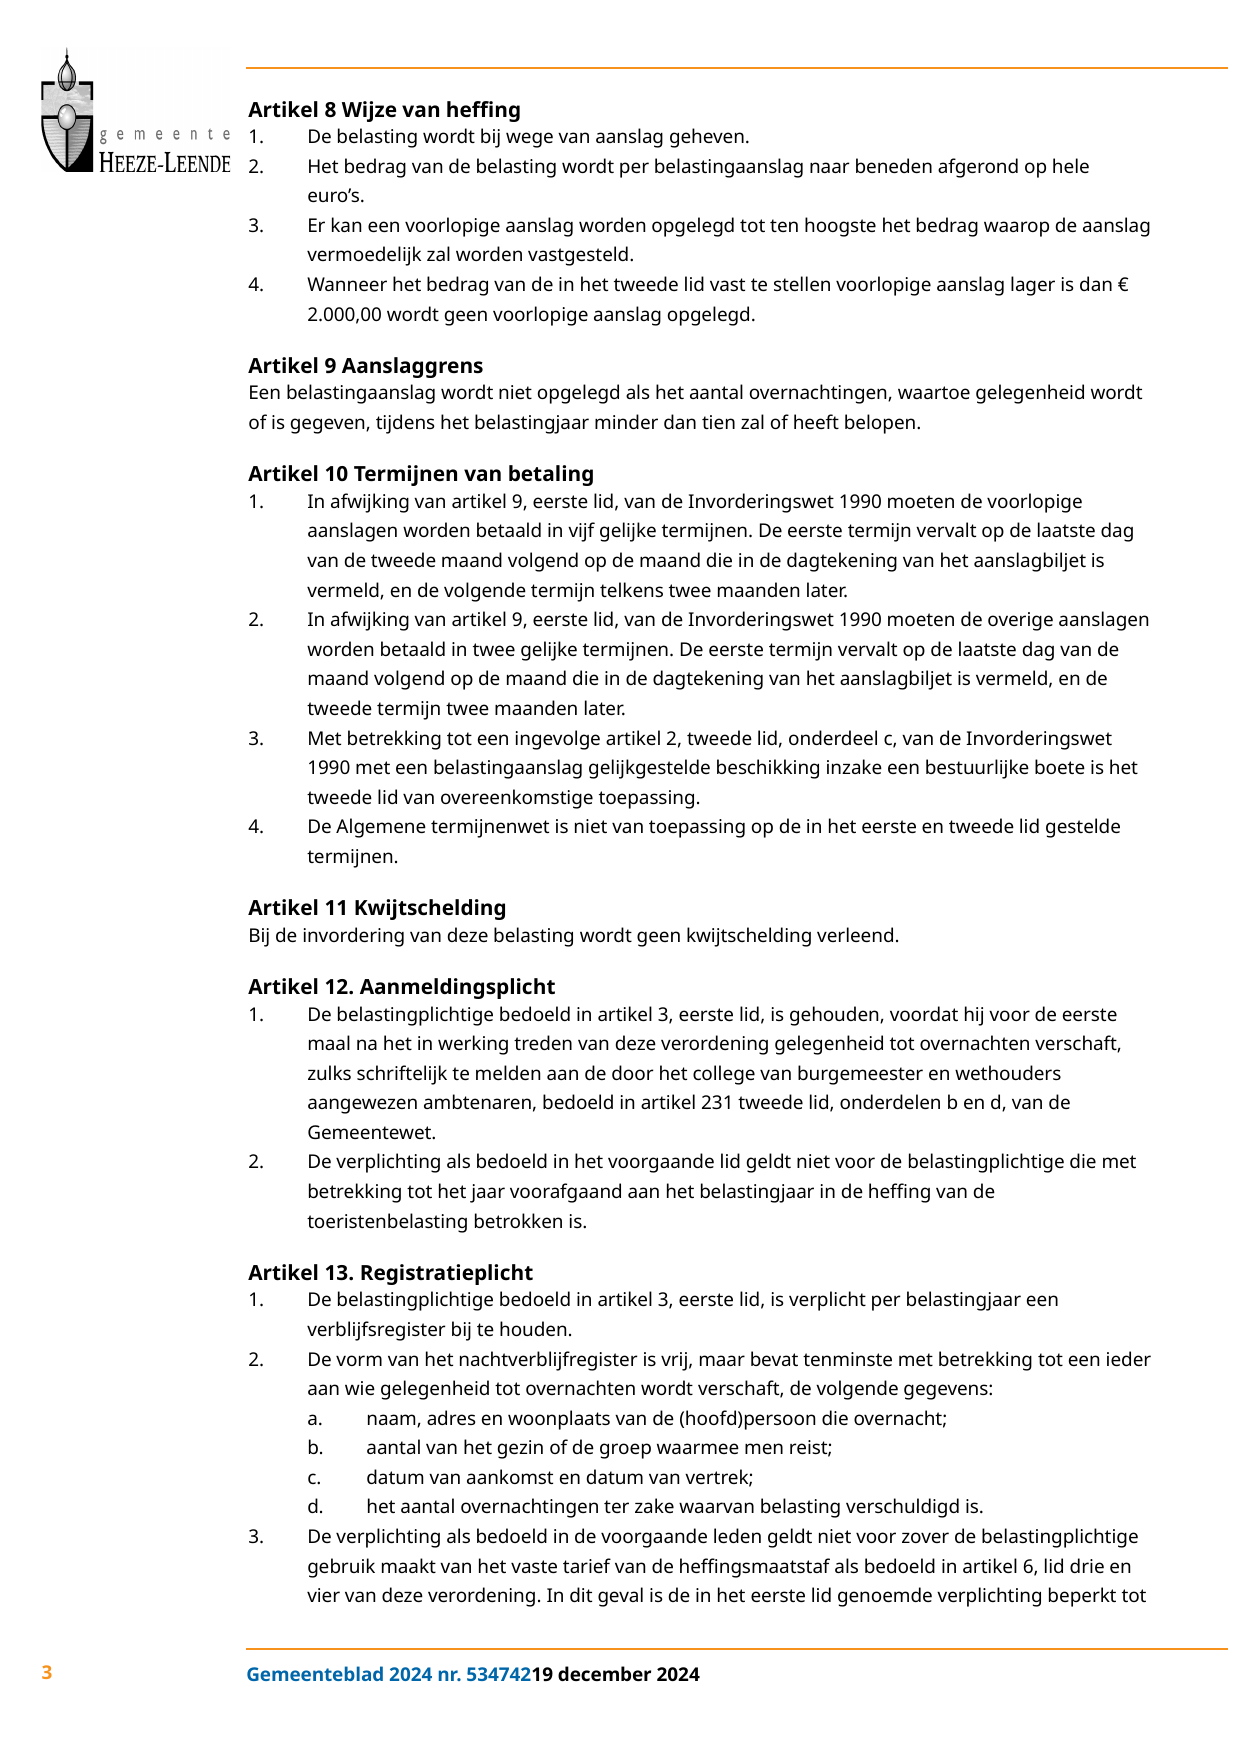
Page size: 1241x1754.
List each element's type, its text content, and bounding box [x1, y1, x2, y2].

text Artikel 10 Termijnen van betaling [248, 459, 1152, 488]
list De verplichting als bedoeld in het voorgaande lid geldt niet voor de belastingplichtige die met betrekking tot het jaar voorafgaand aan het belastingjaar in de heffing van de toeristenbelasting betrokken is. [248, 1149, 1152, 1233]
list Het bedrag van de belasting wordt per belastingaanslag naar beneden afgerond op hele euro’s. [248, 153, 1152, 208]
list Wanneer het bedrag van de in het tweede lid vast te stellen voorlopige aanslag lager is dan € 2.000,00 wordt geen voorlopige aanslag opgelegd. [248, 271, 1152, 326]
list aantal van het gezin of de groep waarmee men reist; [307, 1434, 1152, 1460]
list datum van aankomst en datum van vertrek; [307, 1464, 1152, 1490]
list In afwijking van artikel 9, eerste lid, van de Invorderingswet 1990 moeten de voorlopige aanslagen worden betaald in vijf gelijke termijnen. De eerste termijn vervalt op de laatste dag van de tweede maand volgend op de maand die in de dagtekening van het aanslagbiljet is vermeld, en de volgende termijn telkens twee maanden later. [248, 488, 1152, 602]
list In afwijking van artikel 9, eerste lid, van de Invorderingswet 1990 moeten de overige aanslagen worden betaald in twee gelijke termijnen. De eerste termijn vervalt op de laatste dag van de maand volgend op de maand die in de dagtekening van het aanslagbiljet is vermeld, en de tweede termijn twee maanden later. [248, 606, 1152, 721]
list De verplichting als bedoeld in de voorgaande leden geldt niet voor zover de belastingplichtige gebruik maakt van het vaste tarief van de heffingsmaatstaf als bedoeld in artikel 6, lid drie en vier van deze verordening. In dit geval is de in het eerste lid genoemde verplichting beperkt tot [248, 1523, 1152, 1608]
text Artikel 11 Kwijtschelding [248, 893, 1152, 922]
text Een belastingaanslag wordt niet opgelegd als het aantal overnachtingen, waartoe gelegenheid wordt of is gegeven, tijdens het belastingjaar minder dan tien zal of heeft belopen. [248, 379, 1152, 435]
list Met betrekking tot een ingevolge artikel 2, tweede lid, onderdeel c, van de Invorderingswet 1990 met een belastingaanslag gelijkgestelde beschikking inzake een bestuurlijke boete is het tweede lid van overeenkomstige toepassing. [248, 725, 1152, 809]
list het aantal overnachtingen ter zake waarvan belasting verschuldigd is. [307, 1494, 1152, 1519]
list De vorm van het nachtverblijfregister is vrij, maar bevat tenminste met betrekking tot een ieder aan wie gelegenheid tot overnachten wordt verschaft, de volgende gegevens: [248, 1346, 1152, 1401]
text Bij de invordering van deze belasting wordt geen kwijtschelding verleend. [248, 922, 1152, 948]
text Artikel 9 Aanslaggrens [248, 351, 1152, 379]
list De Algemene termijnenwet is niet van toepassing op de in het eerste en tweede lid gestelde termijnen. [248, 813, 1152, 869]
picture [41, 47, 231, 172]
list De belastingplichtige bedoeld in artikel 3, eerste lid, is gehouden, voordat hij voor de eerste maal na het in werking treden van deze verordening gelegenheid tot overnachten verschaft, zulks schriftelijk te melden aan de door het college van burgemeester en wethouders aangewezen ambtenaren, bedoeld in artikel 231 tweede lid, onderdelen b en d, van de Gemeentewet. [248, 1001, 1152, 1145]
text Artikel 12. Aanmeldingsplicht [248, 972, 1152, 1001]
text Artikel 8 Wijze van heffing [248, 95, 1152, 123]
list naam, adres en woonplaats van de (hoofd)persoon die overnacht; [307, 1405, 1152, 1431]
list De belastingplichtige bedoeld in artikel 3, eerste lid, is verplicht per belastingjaar een verblijfsregister bij te houden. [248, 1287, 1152, 1342]
list De belasting wordt bij wege van aanslag geheven. [248, 123, 1152, 149]
text Artikel 13. Registratieplicht [248, 1258, 1152, 1287]
list Er kan een voorlopige aanslag worden opgelegd tot ten hoogste het bedrag waarop de aanslag vermoedelijk zal worden vastgesteld. [248, 212, 1152, 267]
